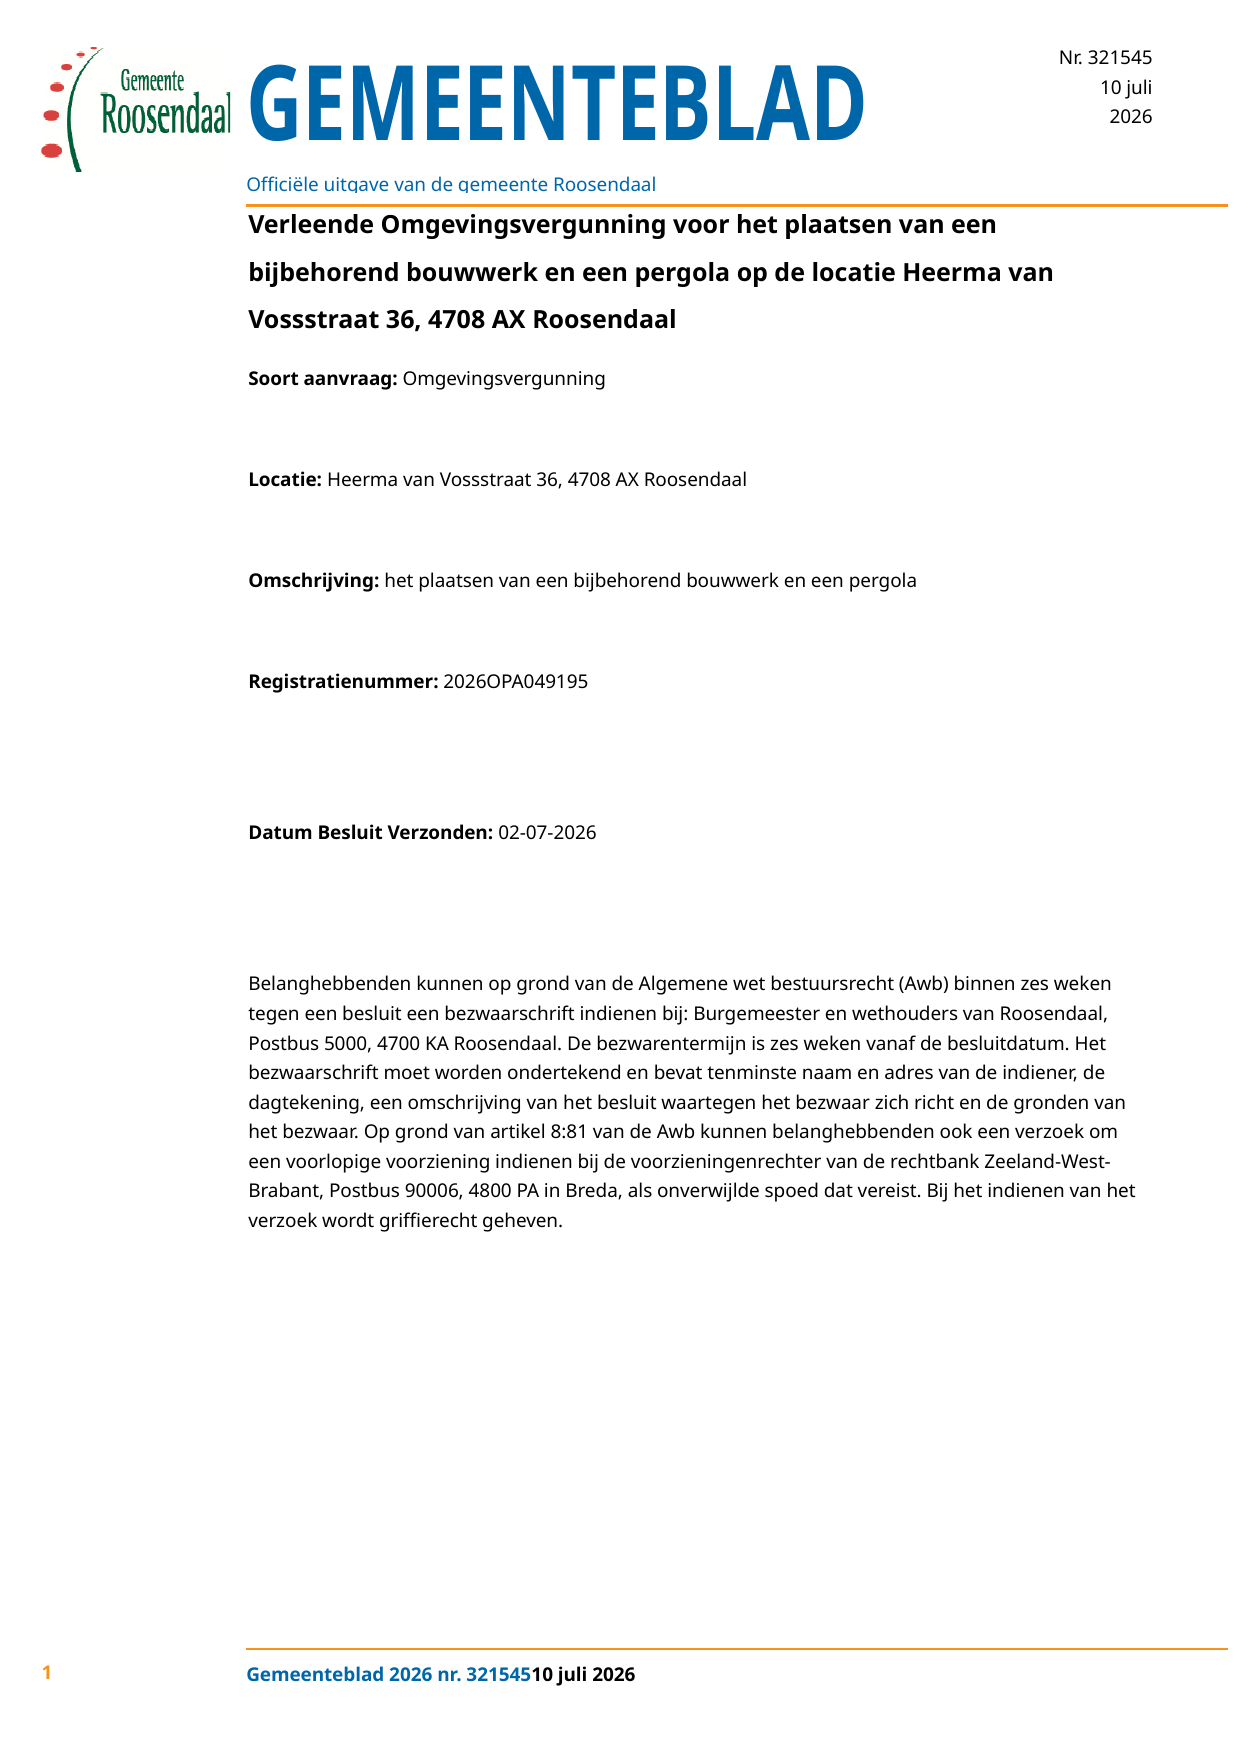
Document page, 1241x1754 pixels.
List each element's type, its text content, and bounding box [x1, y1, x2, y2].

text Locatie: Heerma van Vossstraat 36, 4708 AX Roosendaal [248, 466, 1152, 492]
picture [41, 47, 231, 172]
text Omschrijving: het plaatsen van een bijbehorend bouwwerk en een pergola [248, 567, 1152, 593]
text Verleende Omgevingsvergunning voor het plaatsen van een bijbehorend bouwwerk en een pergola op de locatie Heerma van Vossstraat 36, 4708 AX Roosendaal [248, 207, 1152, 336]
text Belanghebbenden kunnen op grond van de Algemene wet bestuursrecht (Awb) binnen zes weken tegen een besluit een bezwaarschrift indienen bij: Burgemeester en wethouders van Roosendaal, Postbus 5000, 4700 KA Roosendaal. De bezwarentermijn is zes weken vanaf de besluitdatum. Het bezwaarschrift moet worden ondertekend en bevat tenminste naam en adres van de indiener, de dagtekening, een omschrijving van het besluit waartegen het bezwaar zich richt en de gronden van het bezwaar. Op grond van artikel 8:81 van de Awb kunnen belanghebbenden ook een verzoek om een voorlopige voorziening indienen bij de voorzieningenrechter van de rechtbank Zeeland-West-Brabant, Postbus 90006, 4800 PA in Breda, als onverwijlde spoed dat vereist. Bij het indienen van het verzoek wordt griffierecht geheven. [248, 971, 1152, 1233]
text Soort aanvraag: Omgevingsvergunning [248, 366, 1152, 391]
text Registratienummer: 2026OPA049195 [248, 668, 1152, 694]
text Datum Besluit Verzonden: 02-07-2026 [248, 819, 1152, 845]
